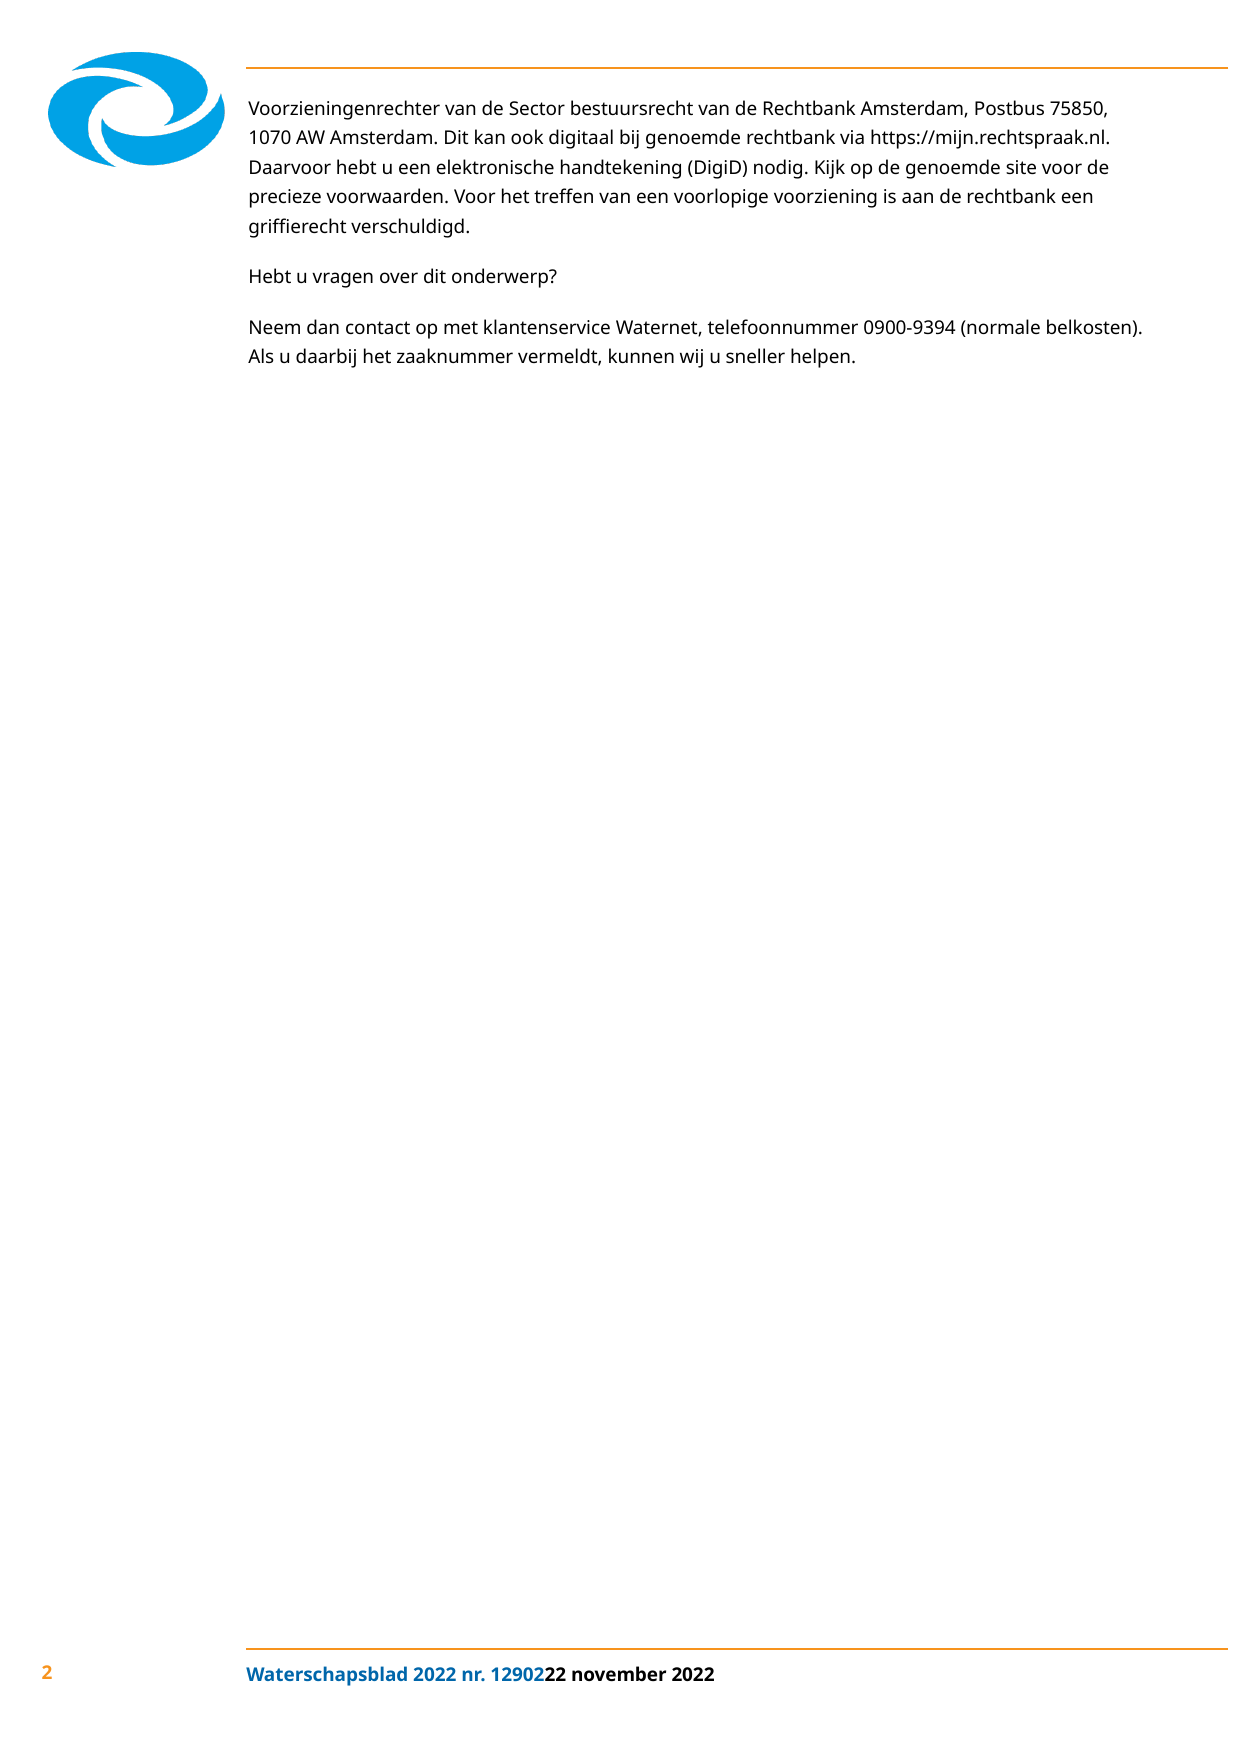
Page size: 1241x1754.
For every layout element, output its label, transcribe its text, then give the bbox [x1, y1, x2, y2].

text Neem dan contact op met klantenservice Waternet, telefoonnummer 0900-9394 (normale belkosten). Als u daarbij het zaaknummer vermeldt, kunnen wij u sneller helpen. [248, 314, 1152, 369]
picture [41, 47, 231, 172]
text Voorzieningenrechter van de Sector bestuursrecht van de Rechtbank Amsterdam, Postbus 75850, 1070 AW Amsterdam. Dit kan ook digitaal bij genoemde rechtbank via https://mijn.rechtspraak.nl. Daarvoor hebt u een elektronische handtekening (DigiD) nodig. Kijk op de genoemde site voor de precieze voorwaarden. Voor het treffen van een voorlopige voorziening is aan de rechtbank een griffierecht verschuldigd. [248, 95, 1152, 239]
text Hebt u vragen over dit onderwerp? [248, 263, 1152, 289]
